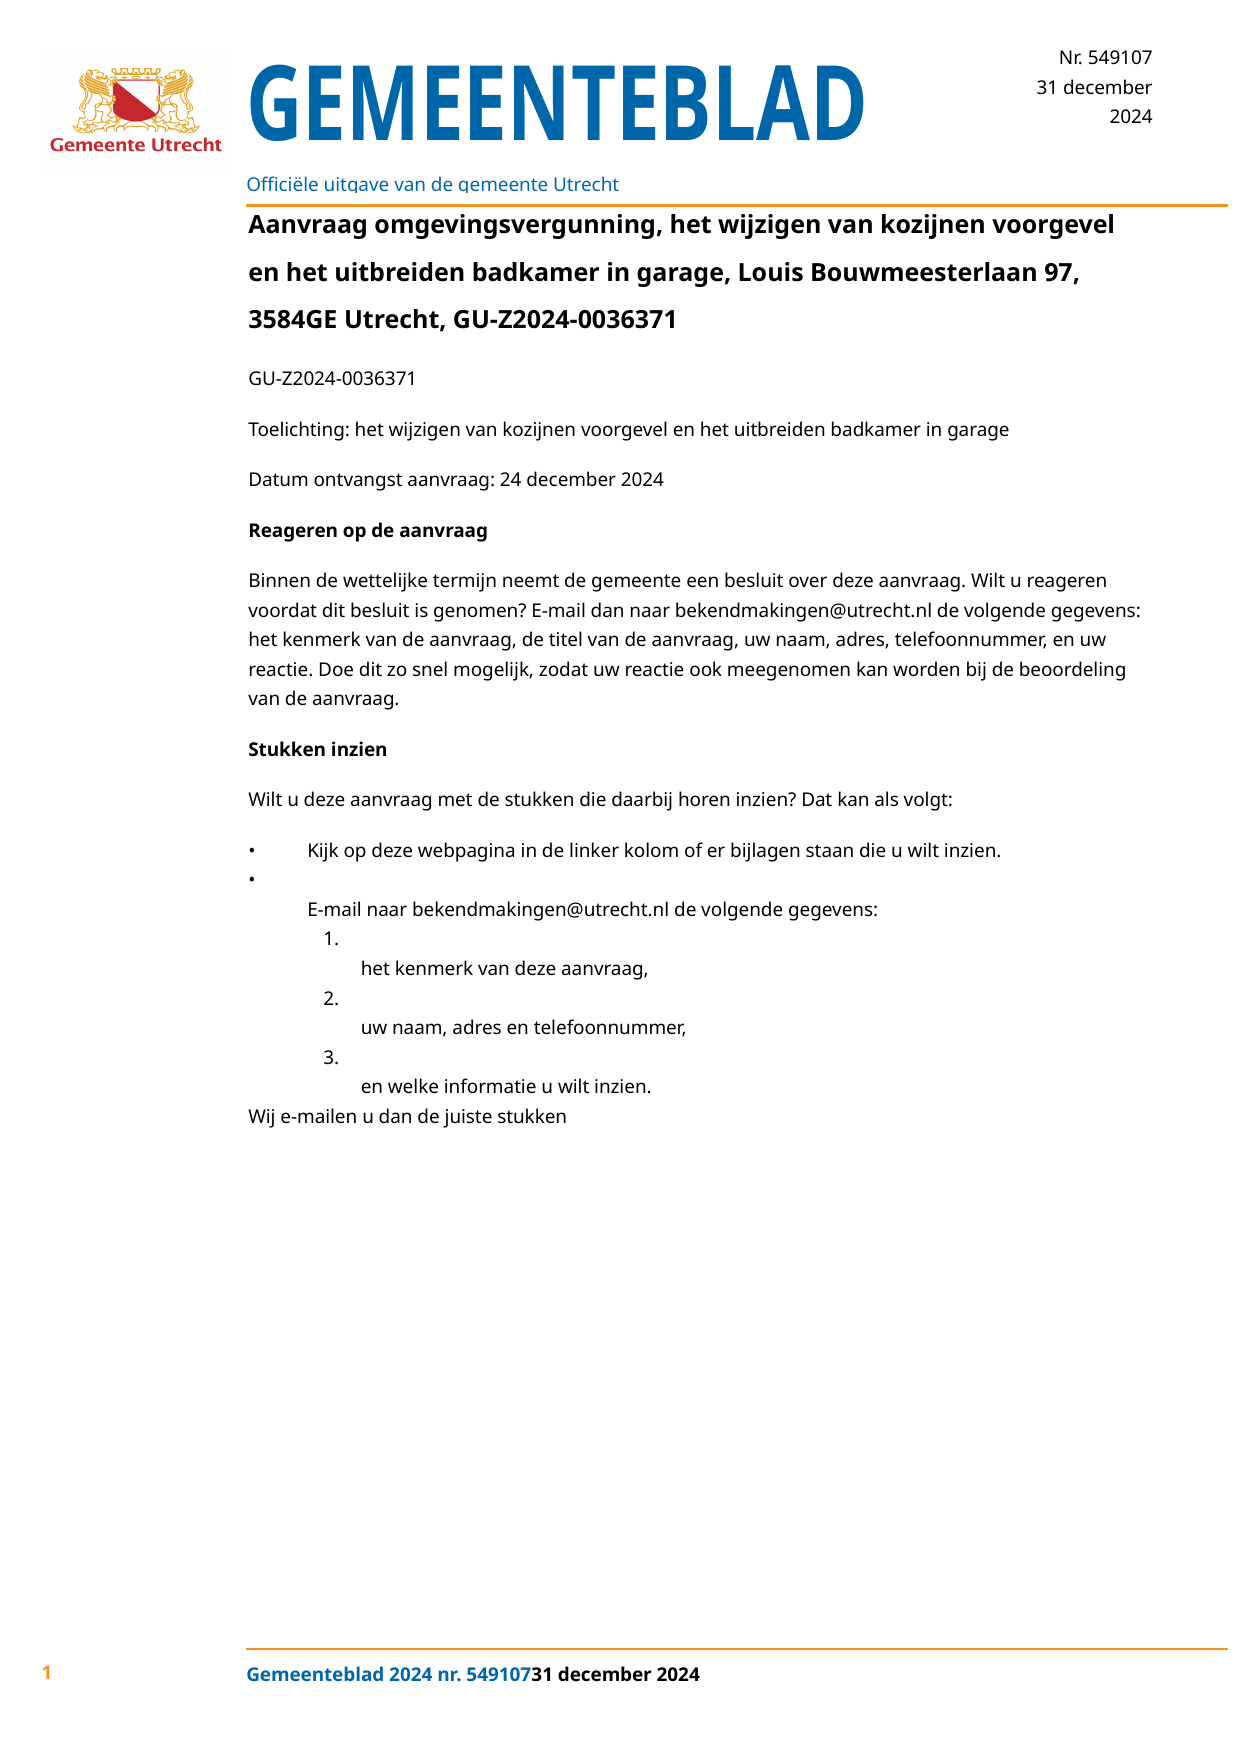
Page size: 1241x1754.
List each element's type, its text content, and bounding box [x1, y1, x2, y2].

list en welke informatie u wilt inzien. [323, 1073, 1152, 1099]
text Reageren op de aanvraag [248, 517, 1152, 542]
picture [41, 47, 231, 172]
list Kijk op deze webpagina in de linker kolom of er bijlagen staan die u wilt inzien. [248, 837, 1152, 862]
list uw naam, adres en telefoonnummer, [323, 1014, 1152, 1040]
text Stukken inzien [248, 736, 1152, 762]
list het kenmerk van deze aanvraag, [323, 955, 1152, 981]
text Wij e-mailen u dan de juiste stukken [248, 1103, 1152, 1129]
text GU-Z2024-0036371 [248, 366, 1152, 391]
text Datum ontvangst aanvraag: 24 december 2024 [248, 466, 1152, 492]
text Wilt u deze aanvraag met de stukken die daarbij horen inzien? Dat kan als volgt: [248, 786, 1152, 812]
text Toelichting: het wijzigen van kozijnen voorgevel en het uitbreiden badkamer in garage [248, 416, 1152, 442]
text Aanvraag omgevingsvergunning, het wijzigen van kozijnen voorgevel en het uitbreiden badkamer in garage, Louis Bouwmeesterlaan 97, 3584GE Utrecht, GU-Z2024-0036371 [248, 207, 1152, 336]
text Binnen de wettelijke termijn neemt de gemeente een besluit over deze aanvraag. Wilt u reageren voordat dit besluit is genomen? E-mail dan naar bekendmakingen@utrecht.nl de volgende gegevens: het kenmerk van de aanvraag, de titel van de aanvraag, uw naam, adres, telefoonnummer, en uw reactie. Doe dit zo snel mogelijk, zodat uw reactie ook meegenomen kan worden bij de beoordeling van de aanvraag. [248, 567, 1152, 711]
list E-mail naar bekendmakingen@utrecht.nl de volgende gegevens: [248, 896, 1152, 922]
